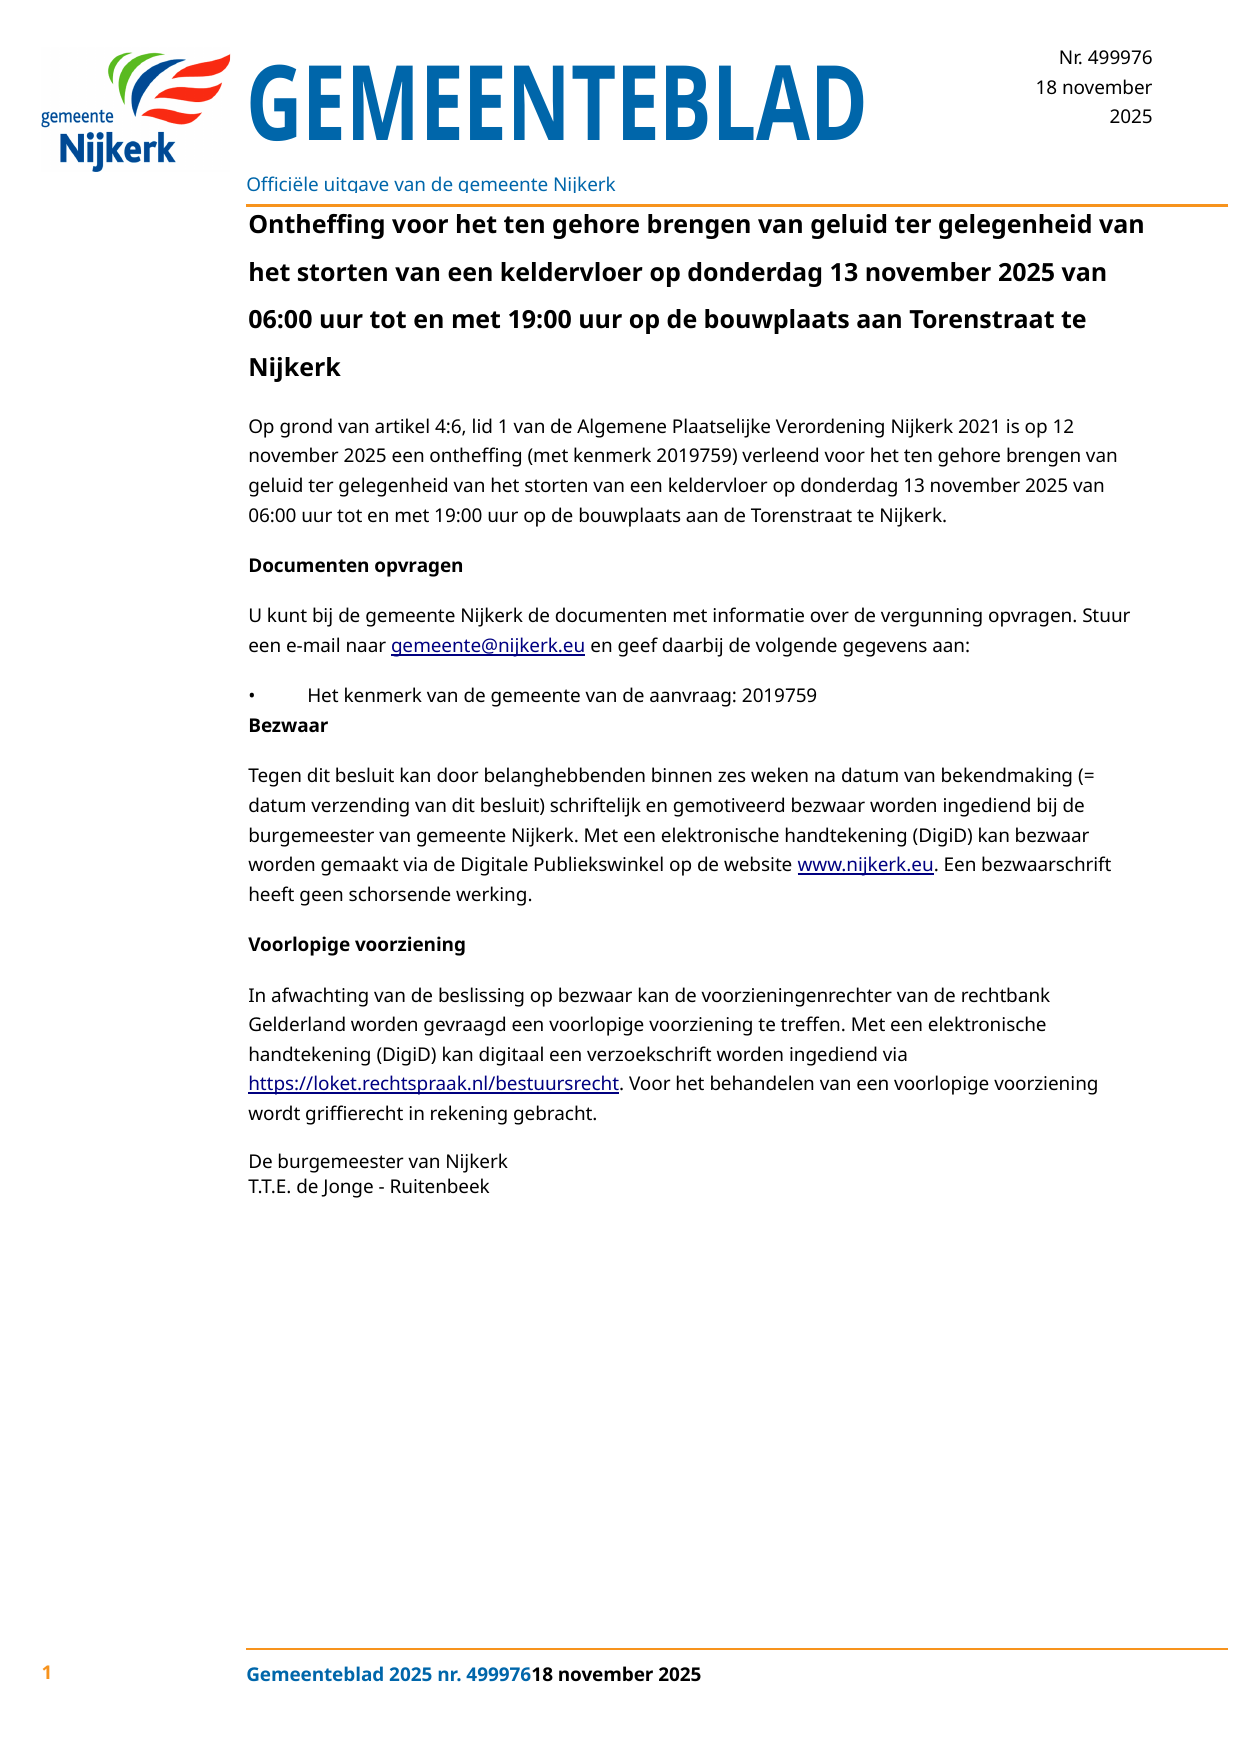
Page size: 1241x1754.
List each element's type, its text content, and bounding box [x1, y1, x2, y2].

text Op grond van artikel 4:6, lid 1 van de Algemene Plaatselijke Verordening Nijkerk 2021 is op 12 november 2025 een ontheffing (met kenmerk 2019759) verleend voor het ten gehore brengen van geluid ter gelegenheid van het storten van een keldervloer op donderdag 13 november 2025 van 06:00 uur tot en met 19:00 uur op de bouwplaats aan de Torenstraat te Nijkerk. [248, 413, 1152, 528]
text T.T.E. de Jonge - Ruitenbeek [248, 1174, 1152, 1199]
text Bezwaar [248, 712, 1152, 738]
text Ontheffing voor het ten gehore brengen van geluid ter gelegenheid van het storten van een keldervloer op donderdag 13 november 2025 van 06:00 uur tot en met 19:00 uur op de bouwplaats aan Torenstraat te Nijkerk [248, 207, 1152, 384]
text In afwachting van de beslissing op bezwaar kan de voorzieningenrechter van de rechtbank Gelderland worden gevraagd een voorlopige voorziening te treffen. Met een elektronische handtekening (DigiD) kan digitaal een verzoekschrift worden ingediend via https://loket.rechtspraak.nl/bestuursrecht. Voor het behandelen van een voorlopige voorziening wordt griffierecht in rekening gebracht. [248, 982, 1152, 1126]
text Voorlopige voorziening [248, 931, 1152, 957]
text Tegen dit besluit kan door belanghebbenden binnen zes weken na datum van bekendmaking (= datum verzending van dit besluit) schriftelijk en gemotiveerd bezwaar worden ingediend bij de burgemeester van gemeente Nijkerk. Met een elektronische handtekening (DigiD) kan bezwaar worden gemaakt via de Digitale Publiekswinkel op de website www.nijkerk.eu. Een bezwaarschrift heeft geen schorsende werking. [248, 763, 1152, 907]
text Documenten opvragen [248, 552, 1152, 578]
picture [41, 47, 231, 172]
text U kunt bij de gemeente Nijkerk de documenten met informatie over de vergunning opvragen. Stuur een e-mail naar gemeente@nijkerk.eu en geef daarbij de volgende gegevens aan: [248, 603, 1152, 658]
text De burgemeester van Nijkerk [248, 1148, 1152, 1174]
list Het kenmerk van de gemeente van de aanvraag: 2019759 [248, 683, 1152, 708]
